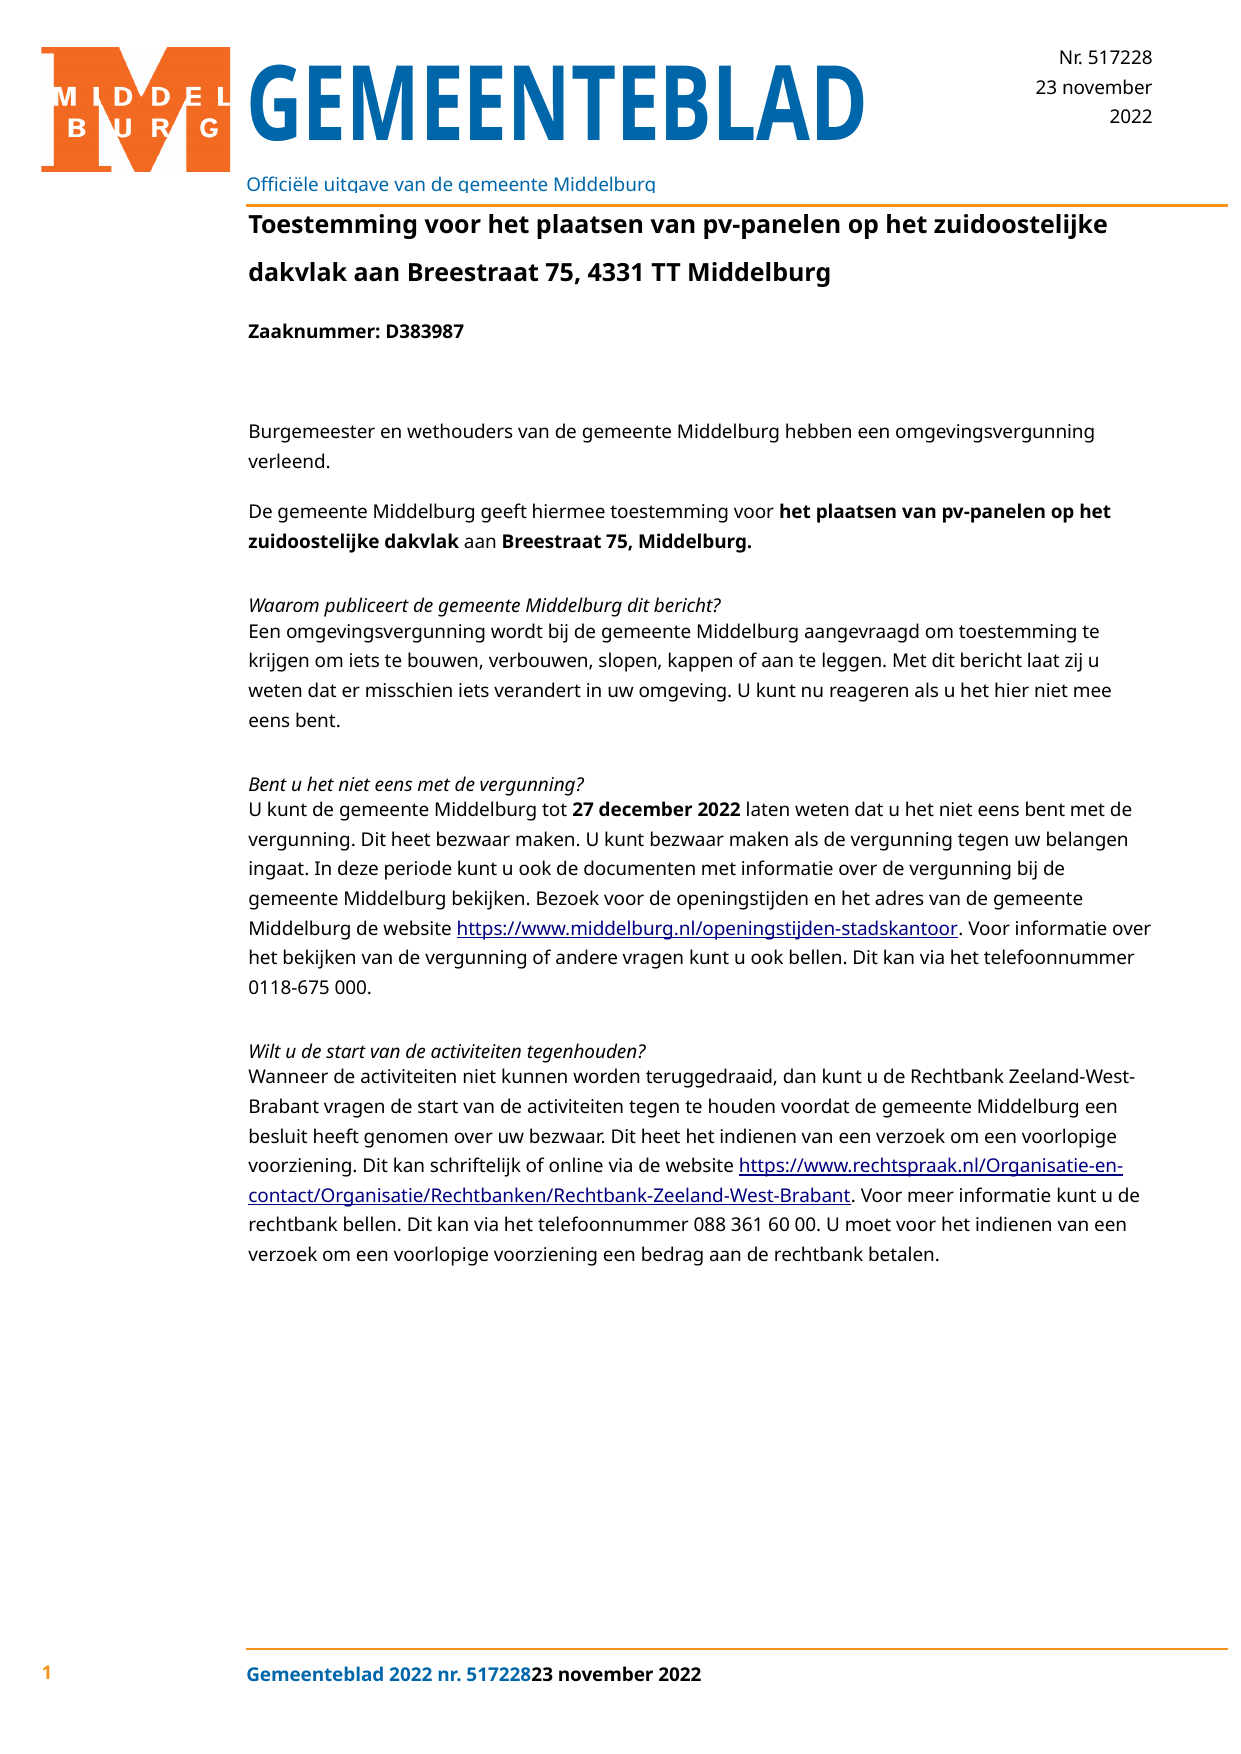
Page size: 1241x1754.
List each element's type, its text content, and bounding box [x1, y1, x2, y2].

text Wilt u de start van de activiteiten tegenhouden? [248, 1038, 1152, 1064]
text Toestemming voor het plaatsen van pv-panelen op het zuidoostelijke dakvlak aan Breestraat 75, 4331 TT Middelburg [248, 207, 1152, 288]
text Waarom publiceert de gemeente Middelburg dit bericht? [248, 592, 1152, 618]
text Bent u het niet eens met de vergunning? [248, 771, 1152, 796]
text Een omgevingsvergunning wordt bij de gemeente Middelburg aangevraagd om toestemming te krijgen om iets te bouwen, verbouwen, slopen, kappen of aan te leggen. Met dit bericht laat zij u weten dat er misschien iets verandert in uw omgeving. U kunt nu reageren als u het hier niet mee eens bent. [248, 618, 1152, 732]
text Burgemeester en wethouders van de gemeente Middelburg hebben een omgevingsvergunning verleend. [248, 419, 1152, 474]
text Zaaknummer: D383987 [248, 318, 1152, 344]
text U kunt de gemeente Middelburg tot 27 december 2022 laten weten dat u het niet eens bent met de vergunning. Dit heet bezwaar maken. U kunt bezwaar maken als de vergunning tegen uw belangen ingaat. In deze periode kunt u ook de documenten met informatie over de vergunning bij de gemeente Middelburg bekijken. Bezoek voor de openingstijden en het adres van de gemeente Middelburg de website https://www.middelburg.nl/openingstijden-stadskantoor. Voor informatie over het bekijken van de vergunning of andere vragen kunt u ook bellen. Dit kan via het telefoonnummer 0118-675 000. [248, 796, 1152, 1000]
picture [41, 47, 231, 172]
text Wanneer de activiteiten niet kunnen worden teruggedraaid, dan kunt u de Rechtbank Zeeland-West-Brabant vragen de start van de activiteiten tegen te houden voordat de gemeente Middelburg een besluit heeft genomen over uw bezwaar. Dit heet het indienen van een verzoek om een voorlopige voorziening. Dit kan schriftelijk of online via de website https://www.rechtspraak.nl/Organisatie-en-contact/Organisatie/Rechtbanken/Rechtbank-Zeeland-West-Brabant. Voor meer informatie kunt u de rechtbank bellen. Dit kan via het telefoonnummer 088 361 60 00. U moet voor het indienen van een verzoek om een voorlopige voorziening een bedrag aan de rechtbank betalen. [248, 1064, 1152, 1267]
text De gemeente Middelburg geeft hiermee toestemming voor het plaatsen van pv-panelen op het zuidoostelijke dakvlak aan Breestraat 75, Middelburg. [248, 499, 1152, 554]
